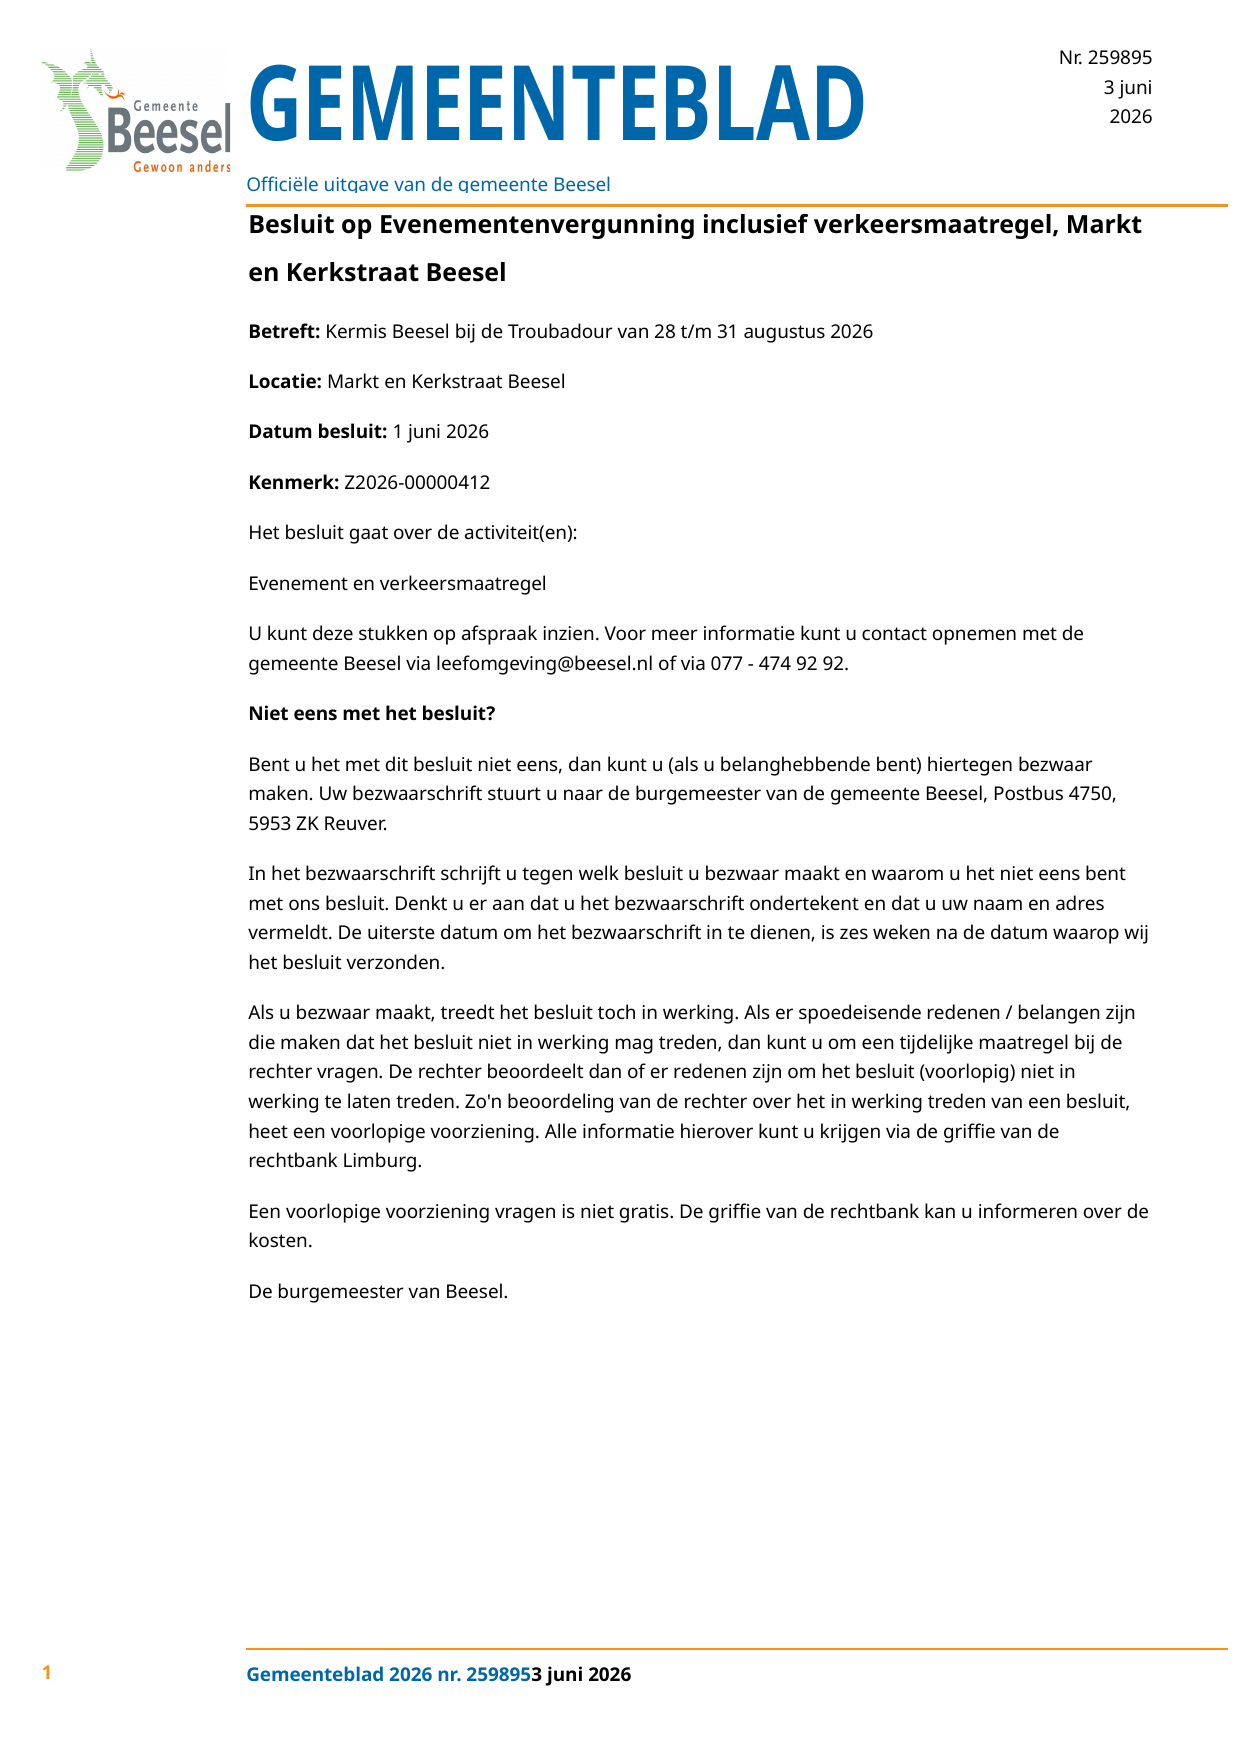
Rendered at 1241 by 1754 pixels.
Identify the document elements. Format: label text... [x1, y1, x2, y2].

text Een voorlopige voorziening vragen is niet gratis. De griffie van de rechtbank kan u informeren over de kosten. [248, 1198, 1152, 1253]
text Datum besluit: 1 juni 2026 [248, 419, 1152, 444]
text Niet eens met het besluit? [248, 700, 1152, 726]
text Als u bezwaar maakt, treedt het besluit toch in werking. Als er spoedeisende redenen / belangen zijn die maken dat het besluit niet in werking mag treden, dan kunt u om een tijdelijke maatregel bij de rechter vragen. De rechter beoordeelt dan of er redenen zijn om het besluit (voorlopig) niet in werking te laten treden. Zo'n beoordeling van de rechter over het in werking treden van een besluit, heet een voorlopige voorziening. Alle informatie hierover kunt u krijgen via de griffie van de rechtbank Limburg. [248, 999, 1152, 1173]
picture [41, 47, 231, 172]
text U kunt deze stukken op afspraak inzien. Voor meer informatie kunt u contact opnemen met de gemeente Beesel via leefomgeving@beesel.nl of via 077 - 474 92 92. [248, 620, 1152, 676]
text Locatie: Markt en Kerkstraat Beesel [248, 368, 1152, 394]
text Het besluit gaat over de activiteit(en): [248, 519, 1152, 545]
text Besluit op Evenementenvergunning inclusief verkeersmaatregel, Markt en Kerkstraat Beesel [248, 207, 1152, 288]
text Bent u het met dit besluit niet eens, dan kunt u (als u belanghebbende bent) hiertegen bezwaar maken. Uw bezwaarschrift stuurt u naar de burgemeester van de gemeente Beesel, Postbus 4750, 5953 ZK Reuver. [248, 751, 1152, 836]
text Betreft: Kermis Beesel bij de Troubadour van 28 t/m 31 augustus 2026 [248, 318, 1152, 344]
text De burgemeester van Beesel. [248, 1278, 1152, 1304]
text Evenement en verkeersmaatregel [248, 570, 1152, 596]
text Kenmerk: Z2026-00000412 [248, 469, 1152, 495]
text In het bezwaarschrift schrijft u tegen welk besluit u bezwaar maakt en waarom u het niet eens bent met ons besluit. Denkt u er aan dat u het bezwaarschrift ondertekent en dat u uw naam en adres vermeldt. De uiterste datum om het bezwaarschrift in te dienen, is zes weken na de datum waarop wij het besluit verzonden. [248, 860, 1152, 975]
